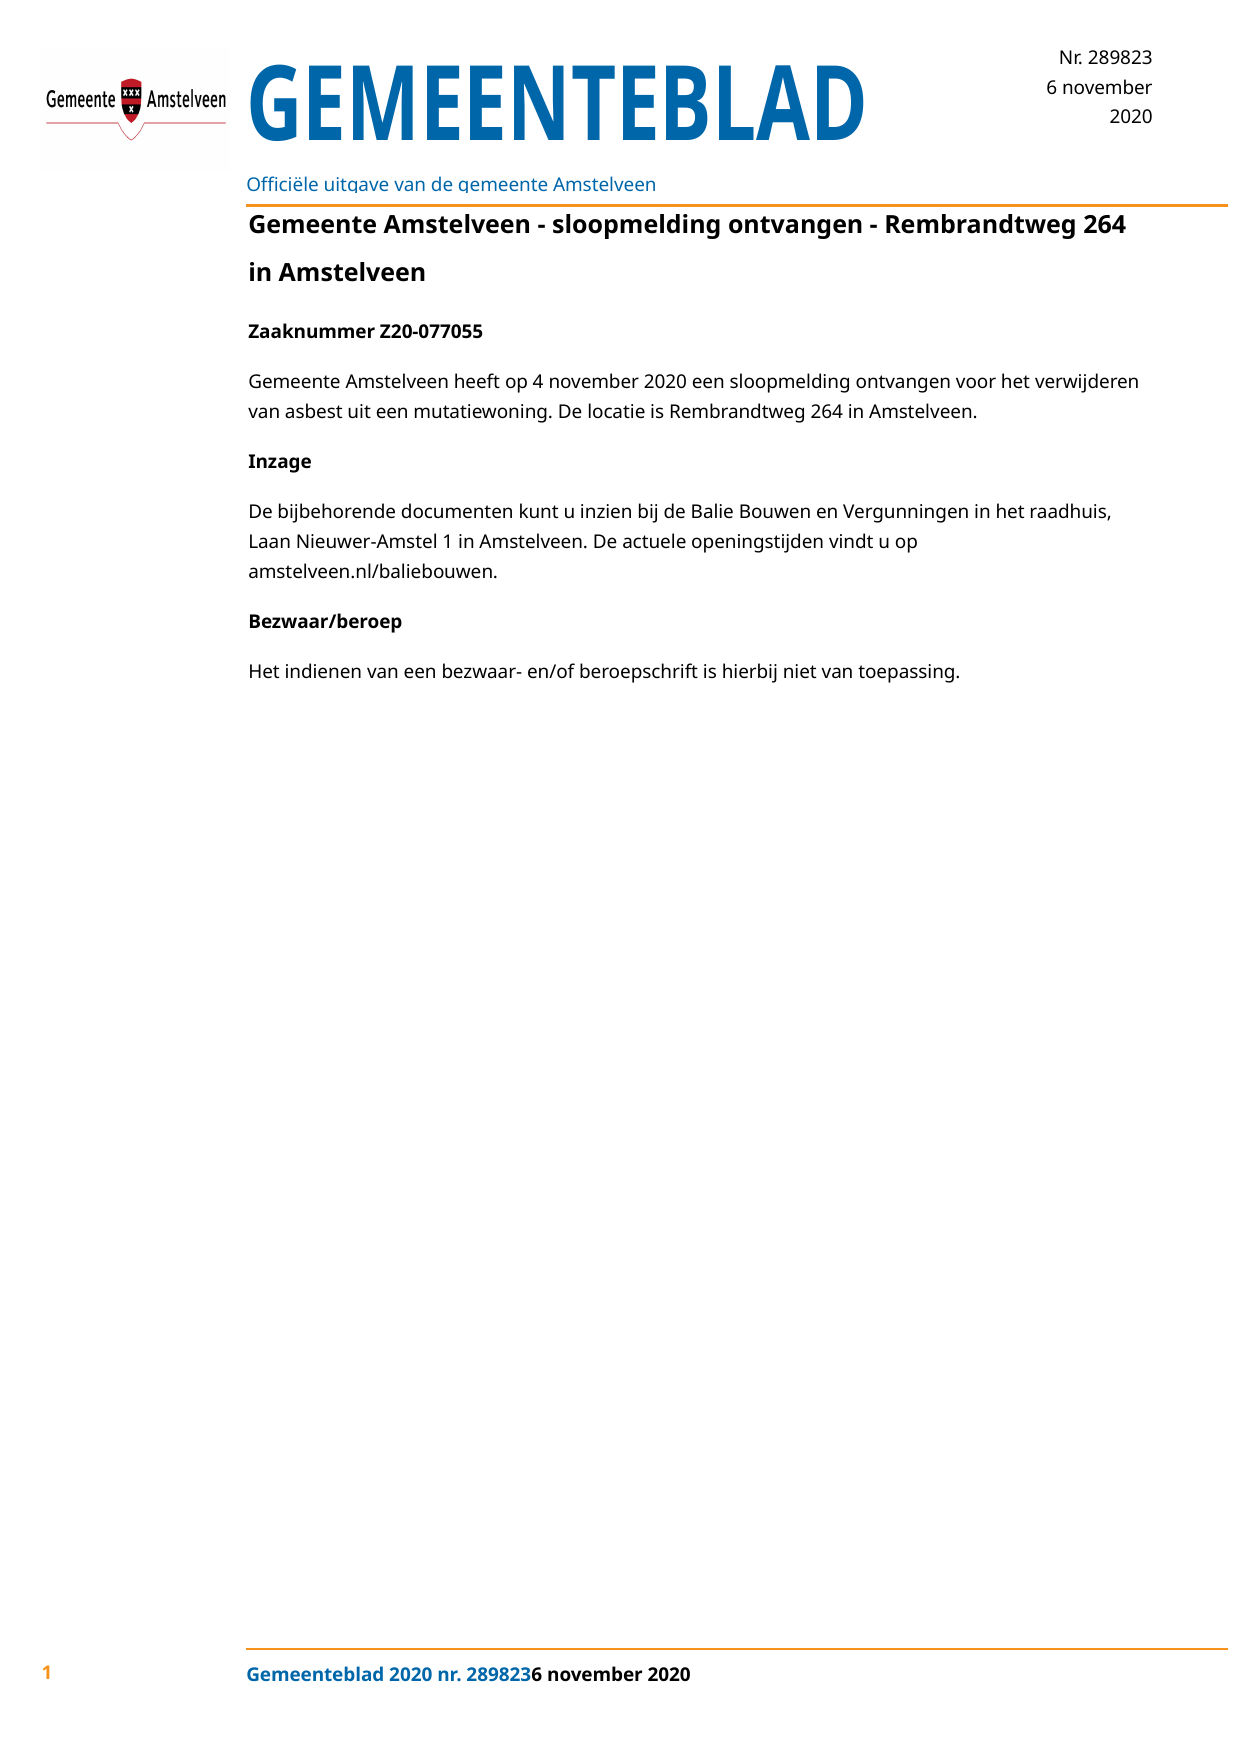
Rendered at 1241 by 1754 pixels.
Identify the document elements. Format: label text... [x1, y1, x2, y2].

text Gemeente Amstelveen heeft op 4 november 2020 een sloopmelding ontvangen voor het verwijderen van asbest uit een mutatiewoning. De locatie is Rembrandtweg 264 in Amstelveen. [248, 368, 1152, 424]
text De bijbehorende documenten kunt u inzien bij de Balie Bouwen en Vergunningen in het raadhuis, Laan Nieuwer-Amstel 1 in Amstelveen. De actuele openingstijden vindt u op amstelveen.nl/baliebouwen. [248, 499, 1152, 584]
picture [41, 47, 231, 172]
text Bezwaar/beroep [248, 608, 1152, 634]
text Zaaknummer Z20-077055 [248, 318, 1152, 344]
text Het indienen van een bezwaar- en/of beroepschrift is hierbij niet van toepassing. [248, 659, 1152, 684]
text Inzage [248, 448, 1152, 474]
text Gemeente Amstelveen - sloopmelding ontvangen - Rembrandtweg 264 in Amstelveen [248, 207, 1152, 288]
